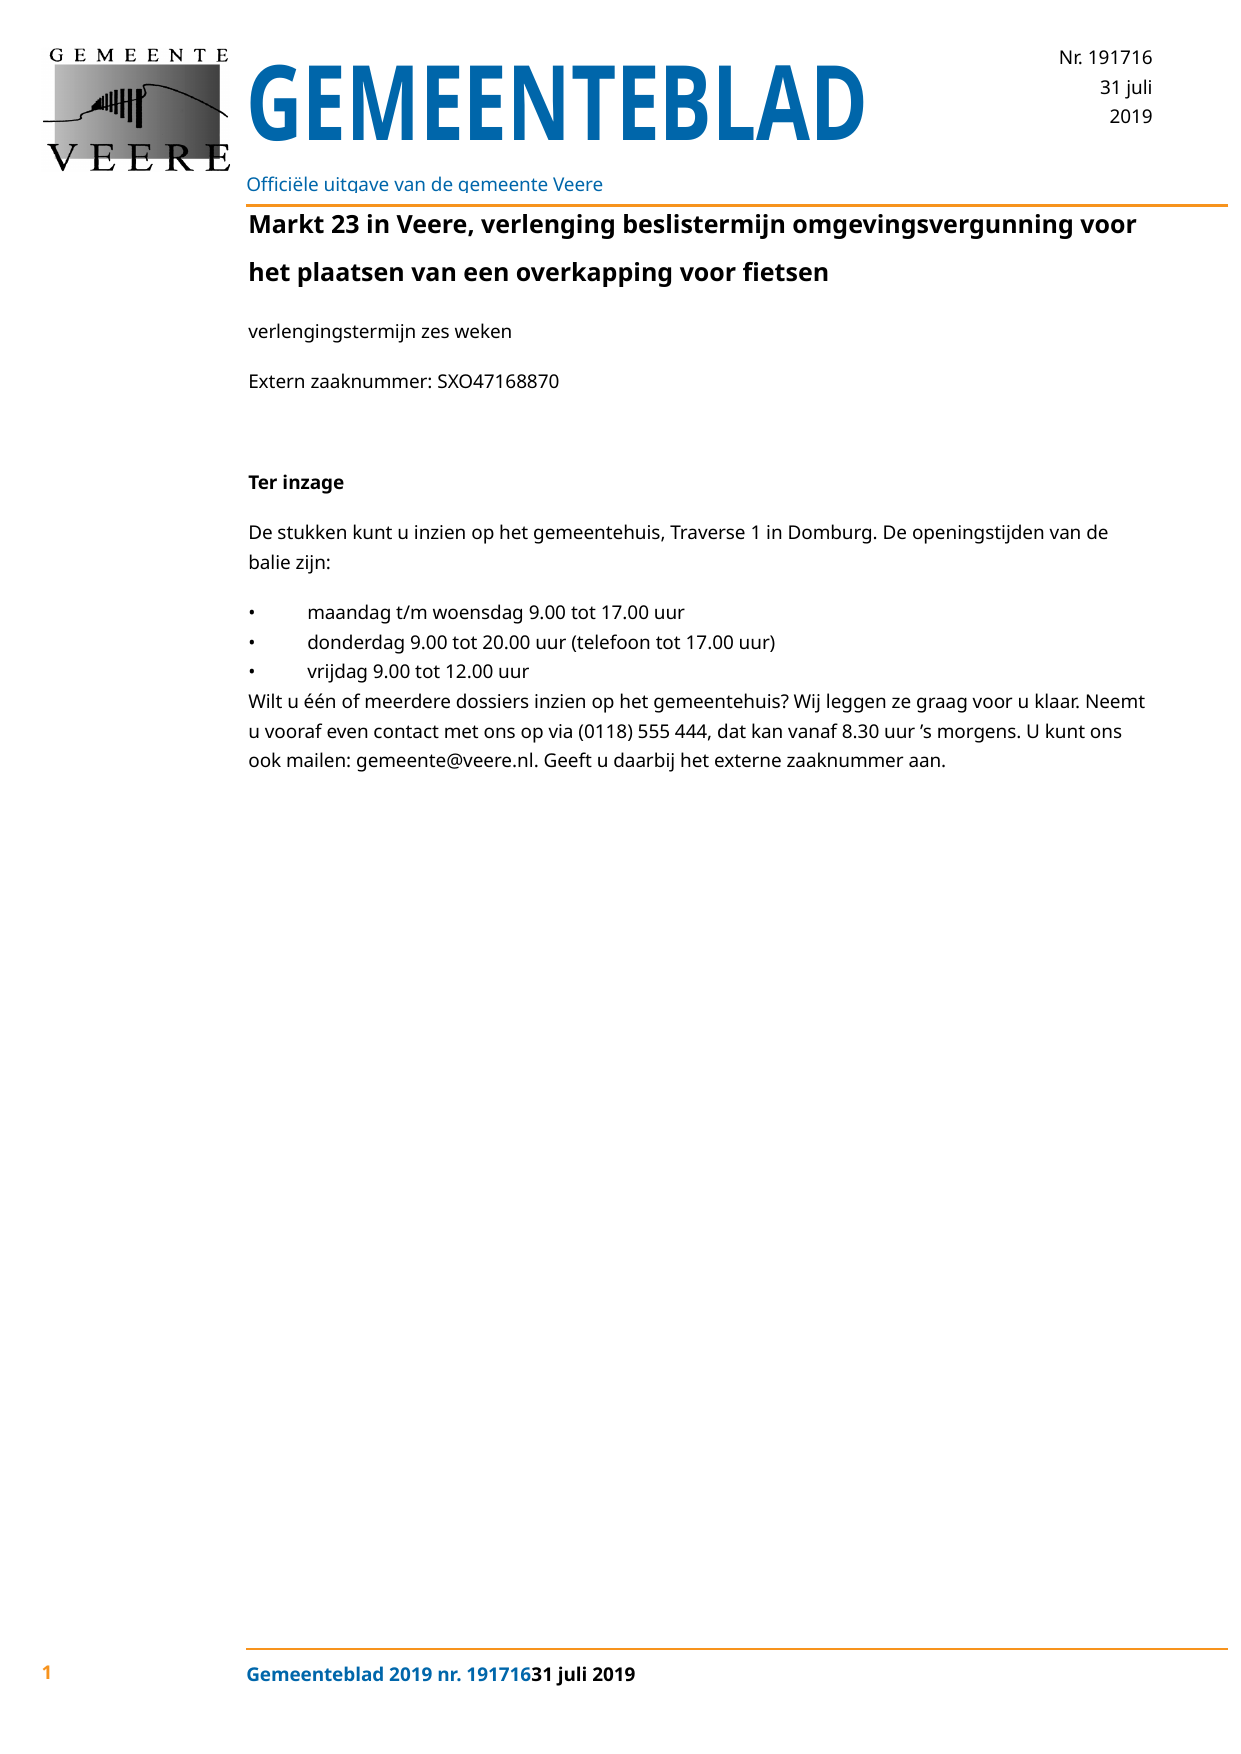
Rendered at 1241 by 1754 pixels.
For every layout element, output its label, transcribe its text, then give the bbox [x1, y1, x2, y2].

text Ter inzage [248, 469, 1152, 495]
picture [41, 47, 231, 172]
text Markt 23 in Veere, verlenging beslistermijn omgevingsvergunning voor het plaatsen van een overkapping voor fietsen [248, 207, 1152, 288]
text Wilt u één of meerdere dossiers inzien op het gemeentehuis? Wij leggen ze graag voor u klaar. Neemt u vooraf even contact met ons op via (0118) 555 444, dat kan vanaf 8.30 uur ’s morgens. U kunt ons ook mailen: gemeente@veere.nl. Geeft u daarbij het externe zaaknummer aan. [248, 688, 1152, 773]
text verlengingstermijn zes weken [248, 318, 1152, 344]
text De stukken kunt u inzien op het gemeentehuis, Traverse 1 in Domburg. De openingstijden van de balie zijn: [248, 519, 1152, 575]
list vrijdag 9.00 tot 12.00 uur [248, 659, 1152, 684]
list donderdag 9.00 tot 20.00 uur (telefoon tot 17.00 uur) [248, 629, 1152, 655]
text Extern zaaknummer: SXO47168870 [248, 368, 1152, 394]
list maandag t/m woensdag 9.00 tot 17.00 uur [248, 599, 1152, 625]
